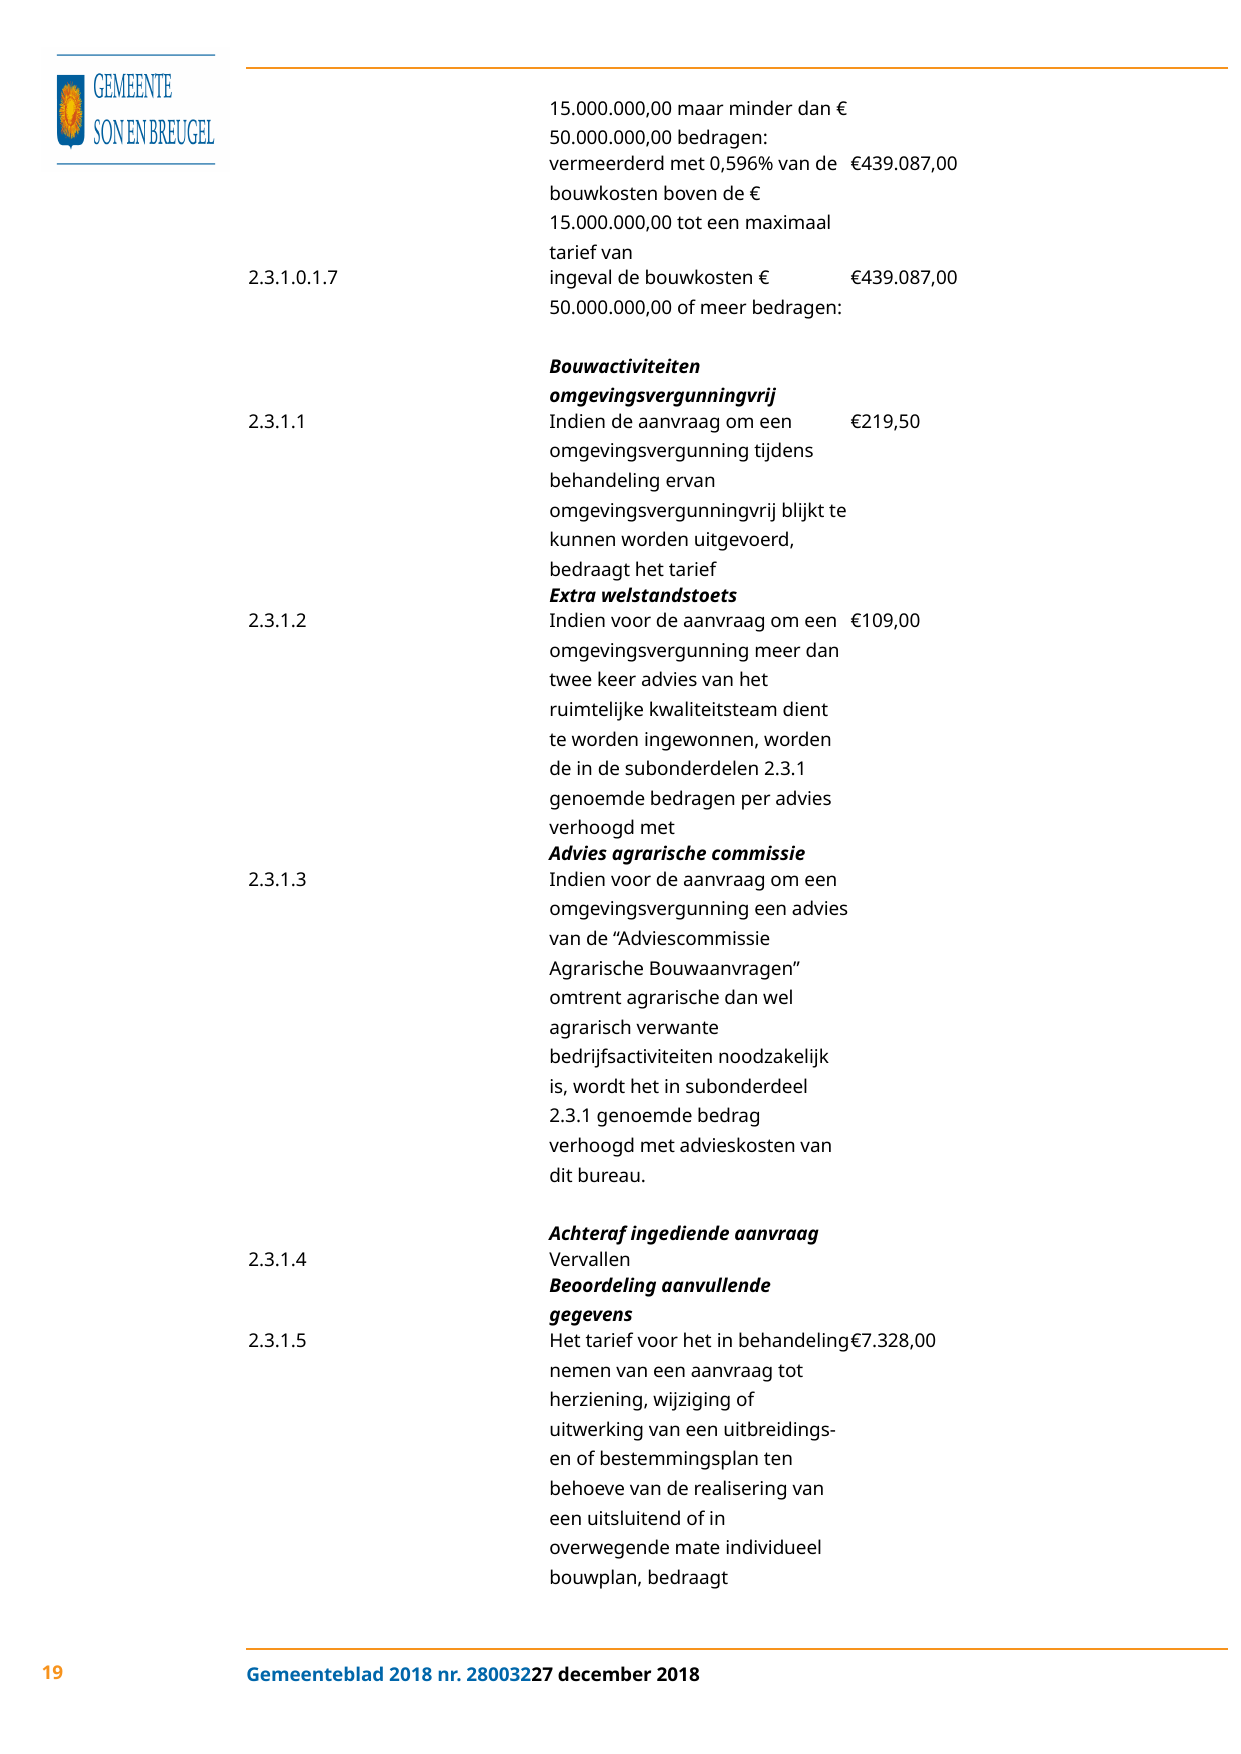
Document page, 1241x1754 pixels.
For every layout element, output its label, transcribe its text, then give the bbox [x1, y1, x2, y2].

table_cell [850, 1272, 1152, 1327]
table_header [248, 353, 549, 408]
table_cell €109,00 [850, 608, 1152, 840]
table_cell 2.3.1.3 [248, 866, 549, 1188]
table_cell [248, 840, 549, 866]
table_cell Indien de aanvraag om een omgevingsvergunning tijdens behandeling ervan omgevingsvergunningvrij blijkt te kunnen worden uitgevoerd, bedraagt het tarief [549, 408, 850, 582]
table_cell Advies agrarische commissie [549, 840, 850, 866]
table_cell Indien voor de aanvraag om een omgevingsvergunning meer dan twee keer advies van het ruimtelijke kwaliteitsteam dient te worden ingewonnen, worden de in de subonderdelen 2.3.1 genoemde bedragen per advies verhoogd met [549, 608, 850, 840]
table_cell ingeval de bouwkosten € 50.000.000,00 of meer bedragen: [549, 265, 850, 320]
table_header [248, 1221, 549, 1246]
table_cell €439.087,00 [850, 265, 1152, 320]
table_cell Indien voor de aanvraag om een omgevingsvergunning een advies van de “Adviescommissie Agrarische Bouwaanvragen” omtrent agrarische dan wel agrarisch verwante bedrijfsactiviteiten noodzakelijk is, wordt het in subonderdeel 2.3.1 genoemde bedrag verhoogd met advieskosten van dit bureau. [549, 866, 850, 1188]
table_cell 2.3.1.0.1.7 [248, 265, 549, 320]
table_cell [248, 95, 549, 150]
table_header [850, 1221, 1152, 1246]
table_header Bouwactiviteiten omgevingsvergunningvrij [549, 353, 850, 408]
table_header Achteraf ingediende aanvraag [549, 1221, 850, 1246]
table_cell vermeerderd met 0,596% van de bouwkosten boven de € 15.000.000,00 tot een maximaal tarief van [549, 150, 850, 264]
table_cell 2.3.1.1 [248, 408, 549, 582]
table_cell 15.000.000,00 maar minder dan € 50.000.000,00 bedragen: [549, 95, 850, 150]
table_cell Het tarief voor het in behandeling nemen van een aanvraag tot herziening, wijziging of uitwerking van een uitbreidings- en of bestemmingsplan ten behoeve van de realisering van een uitsluitend of in overwegende mate individueel bouwplan, bedraagt [549, 1327, 850, 1590]
table_cell €439.087,00 [850, 150, 1152, 264]
table_header [850, 353, 1152, 408]
table_cell [248, 582, 549, 607]
table_cell [248, 1272, 549, 1327]
table_cell [248, 150, 549, 264]
table_cell [850, 95, 1152, 150]
table_cell [850, 1246, 1152, 1272]
table_cell €7.328,00 [850, 1327, 1152, 1590]
table_cell Extra welstandstoets [549, 582, 850, 607]
table_cell [850, 840, 1152, 866]
table_cell 2.3.1.5 [248, 1327, 549, 1590]
table_cell €219,50 [850, 408, 1152, 582]
table_cell Beoordeling aanvullende gegevens [549, 1272, 850, 1327]
table_cell [850, 866, 1152, 1188]
table_cell 2.3.1.2 [248, 608, 549, 840]
picture [41, 47, 231, 172]
table_cell 2.3.1.4 [248, 1246, 549, 1272]
table_cell Vervallen [549, 1246, 850, 1272]
table_cell [850, 582, 1152, 607]
